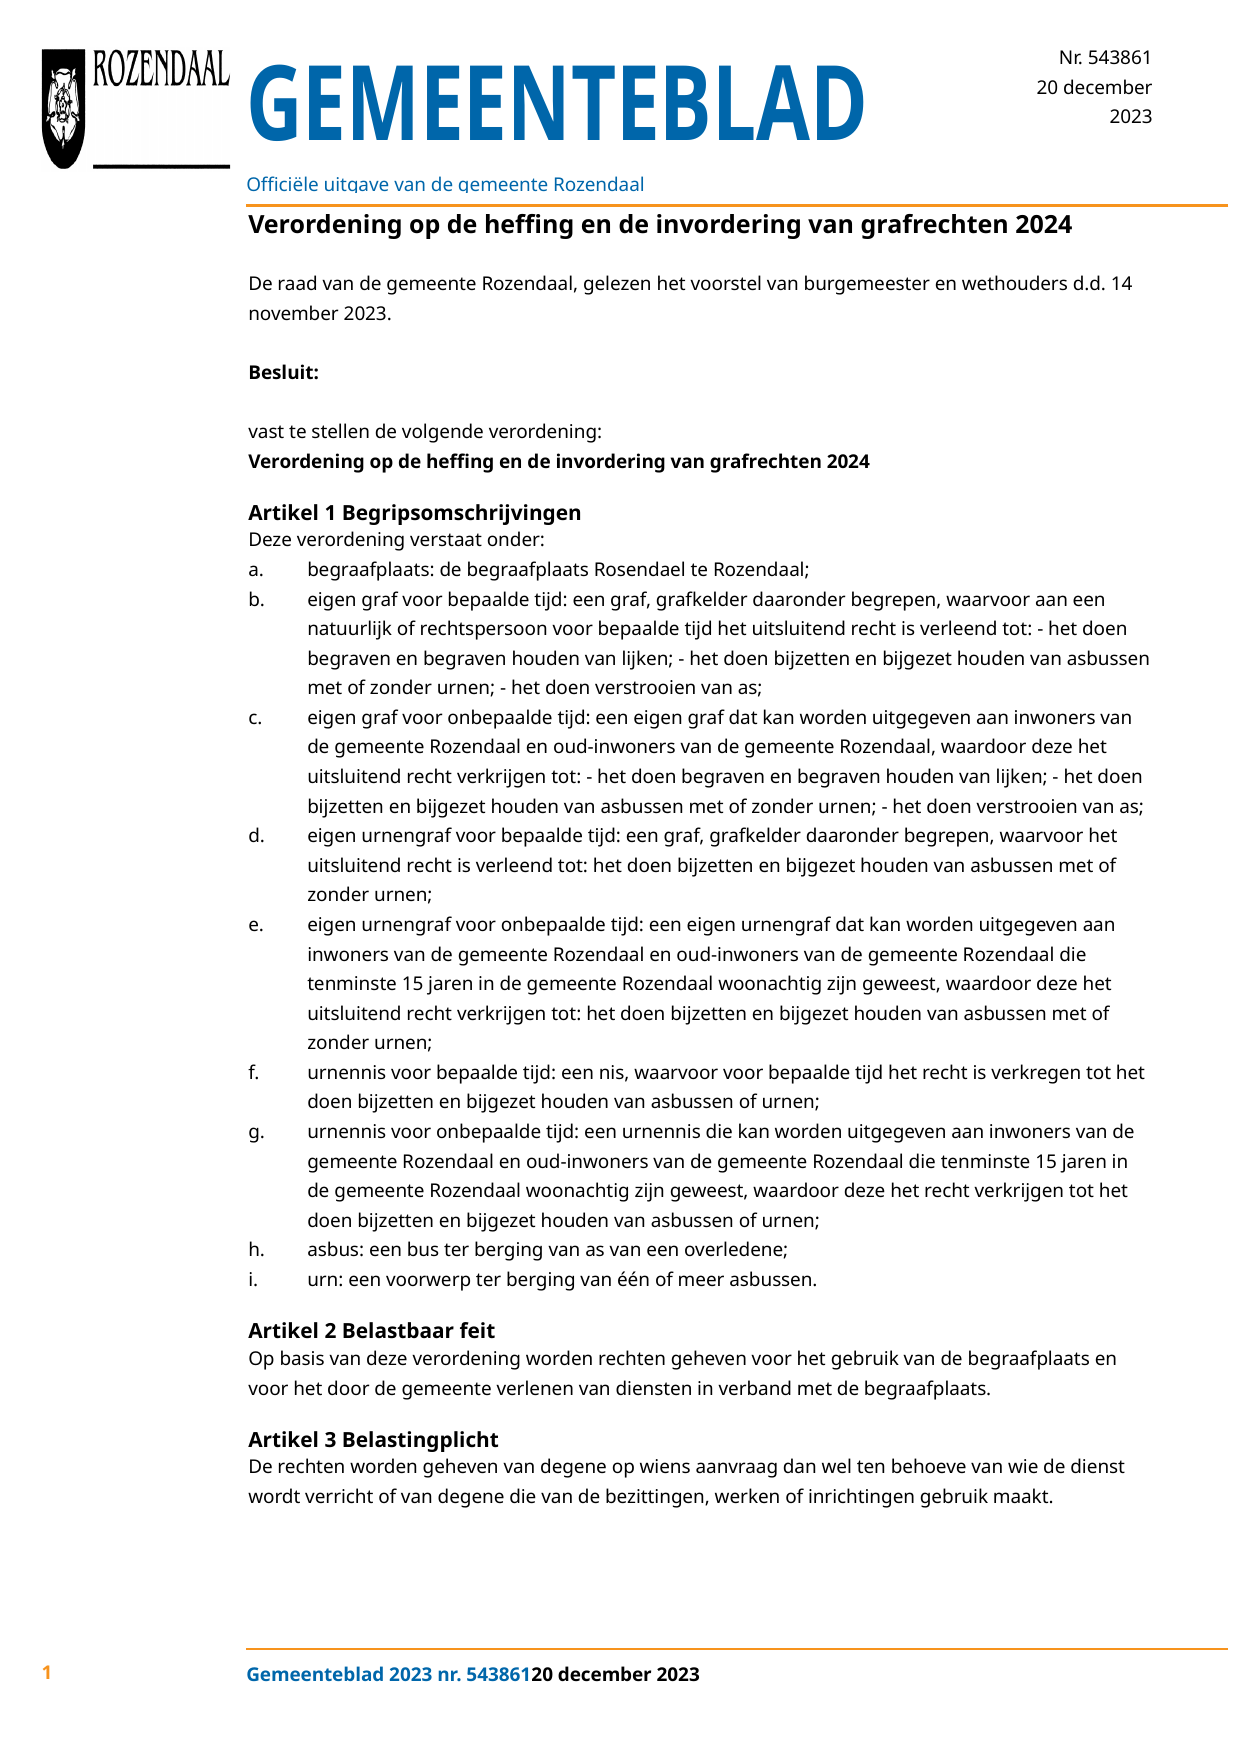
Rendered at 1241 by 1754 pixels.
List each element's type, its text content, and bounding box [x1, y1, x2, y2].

text Artikel 3 Belastingplicht [248, 1425, 1152, 1453]
text De rechten worden geheven van degene op wiens aanvraag dan wel ten behoeve van wie de dienst wordt verricht of van degene die van de bezittingen, werken of inrichtingen gebruik maakt. [248, 1453, 1152, 1509]
list urnennis voor onbepaalde tijd: een urnennis die kan worden uitgegeven aan inwoners van de gemeente Rozendaal en oud-inwoners van de gemeente Rozendaal die tenminste 15 jaren in de gemeente Rozendaal woonachtig zijn geweest, waardoor deze het recht verkrijgen tot het doen bijzetten en bijgezet houden van asbussen of urnen; [248, 1118, 1152, 1233]
list eigen urnengraf voor bepaalde tijd: een graf, grafkelder daaronder begrepen, waarvoor het uitsluitend recht is verleend tot: het doen bijzetten en bijgezet houden van asbussen met of zonder urnen; [248, 822, 1152, 907]
picture [41, 47, 231, 172]
list eigen urnengraf voor onbepaalde tijd: een eigen urnengraf dat kan worden uitgegeven aan inwoners van de gemeente Rozendaal en oud-inwoners van de gemeente Rozendaal die tenminste 15 jaren in de gemeente Rozendaal woonachtig zijn geweest, waardoor deze het uitsluitend recht verkrijgen tot: het doen bijzetten en bijgezet houden van asbussen met of zonder urnen; [248, 911, 1152, 1055]
list eigen graf voor onbepaalde tijd: een eigen graf dat kan worden uitgegeven aan inwoners van de gemeente Rozendaal en oud-inwoners van de gemeente Rozendaal, waardoor deze het uitsluitend recht verkrijgen tot: - het doen begraven en begraven houden van lijken; - het doen bijzetten en bijgezet houden van asbussen met of zonder urnen; - het doen verstrooien van as; [248, 704, 1152, 819]
text Verordening op de heffing en de invordering van grafrechten 2024 [248, 207, 1152, 241]
text Verordening op de heffing en de invordering van grafrechten 2024 [248, 448, 1152, 473]
text Artikel 1 Begripsomschrijvingen [248, 498, 1152, 527]
list asbus: een bus ter berging van as van een overledene; [248, 1237, 1152, 1262]
list begraafplaats: de begraafplaats Rosendael te Rozendaal; [248, 556, 1152, 582]
list urnennis voor bepaalde tijd: een nis, waarvoor voor bepaalde tijd het recht is verkregen tot het doen bijzetten en bijgezet houden van asbussen of urnen; [248, 1059, 1152, 1114]
text vast te stellen de volgende verordening: [248, 418, 1152, 444]
text Besluit: [248, 359, 1152, 385]
list urn: een voorwerp ter berging van één of meer asbussen. [248, 1266, 1152, 1292]
list eigen graf voor bepaalde tijd: een graf, grafkelder daaronder begrepen, waarvoor aan een natuurlijk of rechtspersoon voor bepaalde tijd het uitsluitend recht is verleend tot: - het doen begraven en begraven houden van lijken; - het doen bijzetten en bijgezet houden van asbussen met of zonder urnen; - het doen verstrooien van as; [248, 586, 1152, 700]
text Deze verordening verstaat onder: [248, 527, 1152, 552]
text De raad van de gemeente Rozendaal, gelezen het voorstel van burgemeester en wethouders d.d. 14 november 2023. [248, 270, 1152, 326]
text Artikel 2 Belastbaar feit [248, 1317, 1152, 1345]
text Op basis van deze verordening worden rechten geheven voor het gebruik van de begraafplaats en voor het door de gemeente verlenen van diensten in verband met de begraafplaats. [248, 1345, 1152, 1400]
